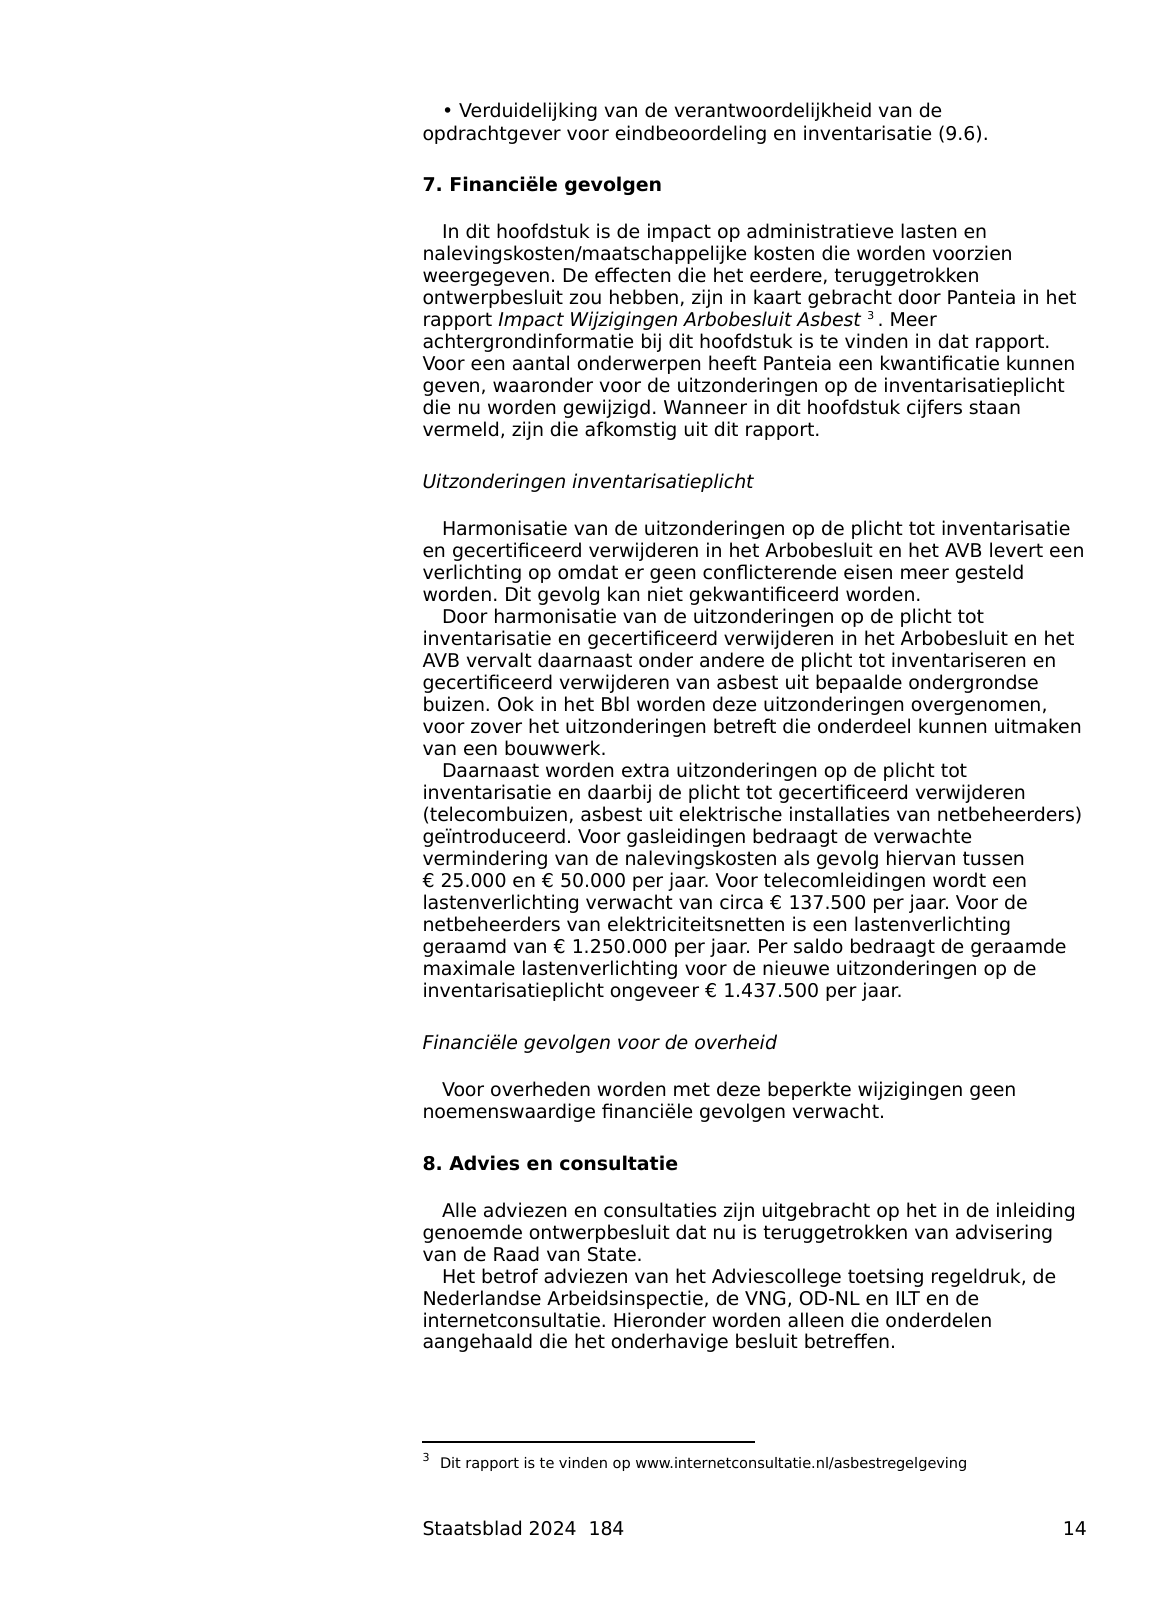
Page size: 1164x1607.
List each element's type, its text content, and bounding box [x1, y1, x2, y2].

subtitle Financiële gevolgen voor de overheid [422, 1032, 1087, 1054]
text Harmonisatie van de uitzonderingen op de plicht tot inventarisatie en gecertificeerd verwijderen in het Arbobesluit en het AVB levert een verlichting op omdat er geen conflicterende eisen meer gesteld worden. Dit gevolg kan niet gekwantificeerd worden. [422, 518, 1087, 606]
text Het betrof adviezen van het Adviescollege toetsing regeldruk, de Nederlandse Arbeidsinspectie, de VNG, OD-NL en ILT en de internetconsultatie. Hieronder worden alleen die onderdelen aangehaald die het onderhavige besluit betreffen. [422, 1266, 1087, 1353]
subtitle 7. Financiële gevolgen [422, 174, 1087, 196]
text Door harmonisatie van de uitzonderingen op de plicht tot inventarisatie en gecertificeerd verwijderen in het Arbobesluit en het AVB vervalt daarnaast onder andere de plicht tot inventariseren en gecertificeerd verwijderen van asbest uit bepaalde ondergrondse buizen. Ook in het Bbl worden deze uitzonderingen overgenomen, voor zover het uitzonderingen betreft die onderdeel kunnen uitmaken van een bouwwerk. [422, 606, 1087, 760]
text In dit hoofdstuk is de impact op administratieve lasten en nalevingskosten/maatschappelijke kosten die worden voorzien weergegeven. De effecten die het eerdere, teruggetrokken ontwerpbesluit zou hebben, zijn in kaart gebracht door Panteia in het rapport Impact Wijzigingen Arbobesluit Asbest . Meer achtergrondinformatie bij dit hoofdstuk is te vinden in dat rapport. Voor een aantal onderwerpen heeft Panteia een kwantificatie kunnen geven, waaronder voor de uitzonderingen op de inventarisatieplicht die nu worden gewijzigd. Wanneer in dit hoofdstuk cijfers staan vermeld, zijn die afkomstig uit dit rapport. [422, 221, 1087, 441]
text Daarnaast worden extra uitzonderingen op de plicht tot inventarisatie en daarbij de plicht tot gecertificeerd verwijderen (telecombuizen, asbest uit elektrische installaties van netbeheerders) geïntroduceerd. Voor gasleidingen bedraagt de verwachte vermindering van de nalevingskosten als gevolg hiervan tussen € 25.000 en € 50.000 per jaar. Voor telecomleidingen wordt een lastenverlichting verwacht van circa € 137.500 per jaar. Voor de netbeheerders van elektriciteitsnetten is een lastenverlichting geraamd van € 1.250.000 per jaar. Per saldo bedraagt de geraamde maximale lastenverlichting voor de nieuwe uitzonderingen op de inventarisatieplicht ongeveer € 1.437.500 per jaar. [422, 760, 1087, 1002]
subtitle Uitzonderingen inventarisatieplicht [422, 471, 1087, 493]
text Voor overheden worden met deze beperkte wijzigingen geen noemenswaardige financiële gevolgen verwacht. [422, 1079, 1087, 1123]
subtitle 8. Advies en consultatie [422, 1153, 1087, 1174]
text Dit rapport is te vinden op www.internetconsultatie.nl/asbestregelgeving [422, 1451, 1087, 1473]
text Alle adviezen en consultaties zijn uitgebracht op het in de inleiding genoemde ontwerpbesluit dat nu is teruggetrokken van advisering van de Raad van State. [422, 1199, 1087, 1266]
text • Verduidelijking van de verantwoordelijkheid van de opdrachtgever voor eindbeoordeling en inventarisatie (9.6). [422, 100, 1087, 144]
